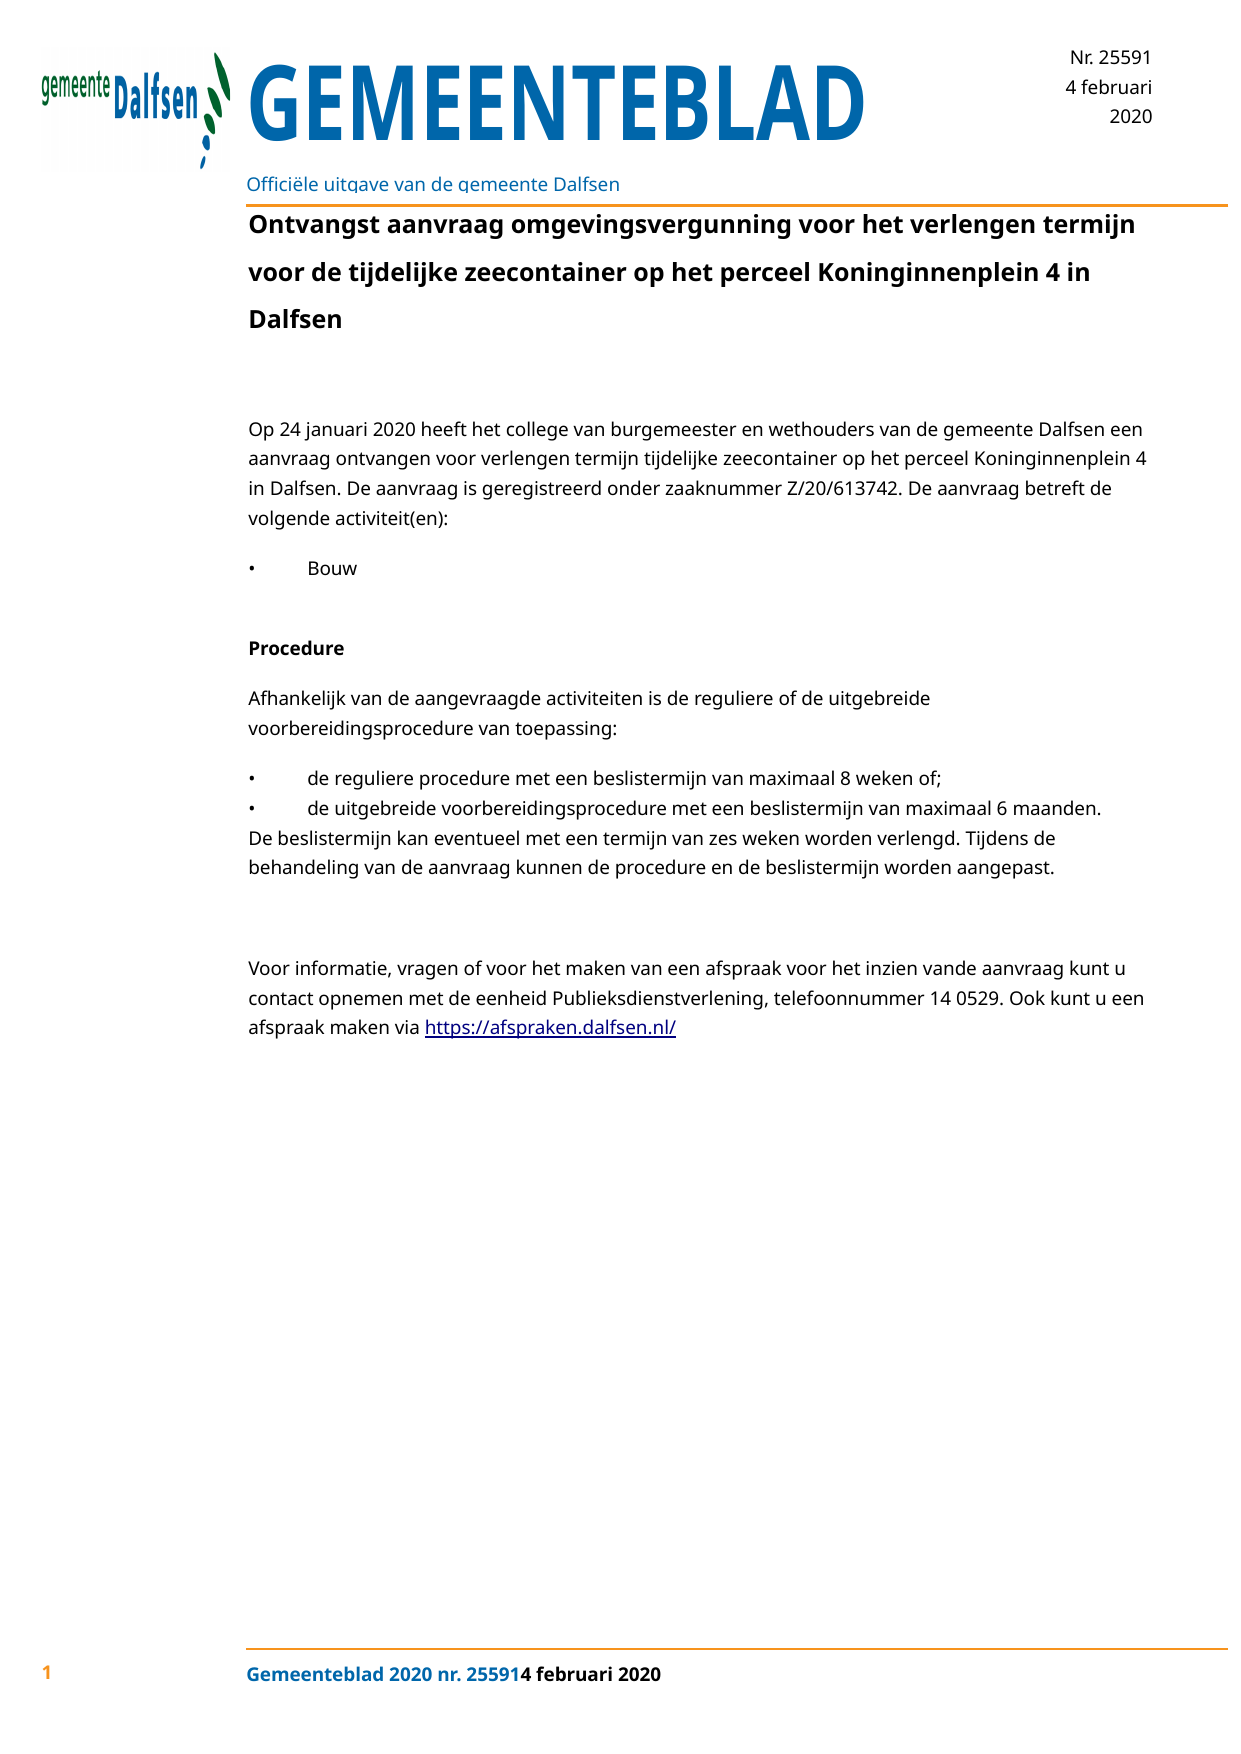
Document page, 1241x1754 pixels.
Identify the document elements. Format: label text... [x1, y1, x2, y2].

text Procedure [248, 635, 1152, 661]
list Bouw [248, 555, 1152, 581]
text Op 24 januari 2020 heeft het college van burgemeester en wethouders van de gemeente Dalfsen een aanvraag ontvangen voor verlengen termijn tijdelijke zeecontainer op het perceel Koninginnenplein 4 in Dalfsen. De aanvraag is geregistreerd onder zaaknummer Z/20/613742. De aanvraag betreft de volgende activiteit(en): [248, 416, 1152, 530]
list de uitgebreide voorbereidingsprocedure met een beslistermijn van maximaal 6 maanden. [248, 795, 1152, 821]
text Afhankelijk van de aangevraagde activiteiten is de reguliere of de uitgebreide voorbereidingsprocedure van toepassing: [248, 686, 1152, 741]
text Ontvangst aanvraag omgevingsvergunning voor het verlengen termijn voor de tijdelijke zeecontainer op het perceel Koninginnenplein 4 in Dalfsen [248, 207, 1152, 336]
list de reguliere procedure met een beslistermijn van maximaal 8 weken of; [248, 766, 1152, 791]
text Voor informatie, vragen of voor het maken van een afspraak voor het inzien vande aanvraag kunt u contact opnemen met de eenheid Publieksdienstverlening, telefoonnummer 14 0529. Ook kunt u een afspraak maken via https://afspraken.dalfsen.nl/ [248, 955, 1152, 1040]
text De beslistermijn kan eventueel met een termijn van zes weken worden verlengd. Tijdens de behandeling van de aanvraag kunnen de procedure en de beslistermijn worden aangepast. [248, 825, 1152, 880]
picture [41, 47, 231, 172]
